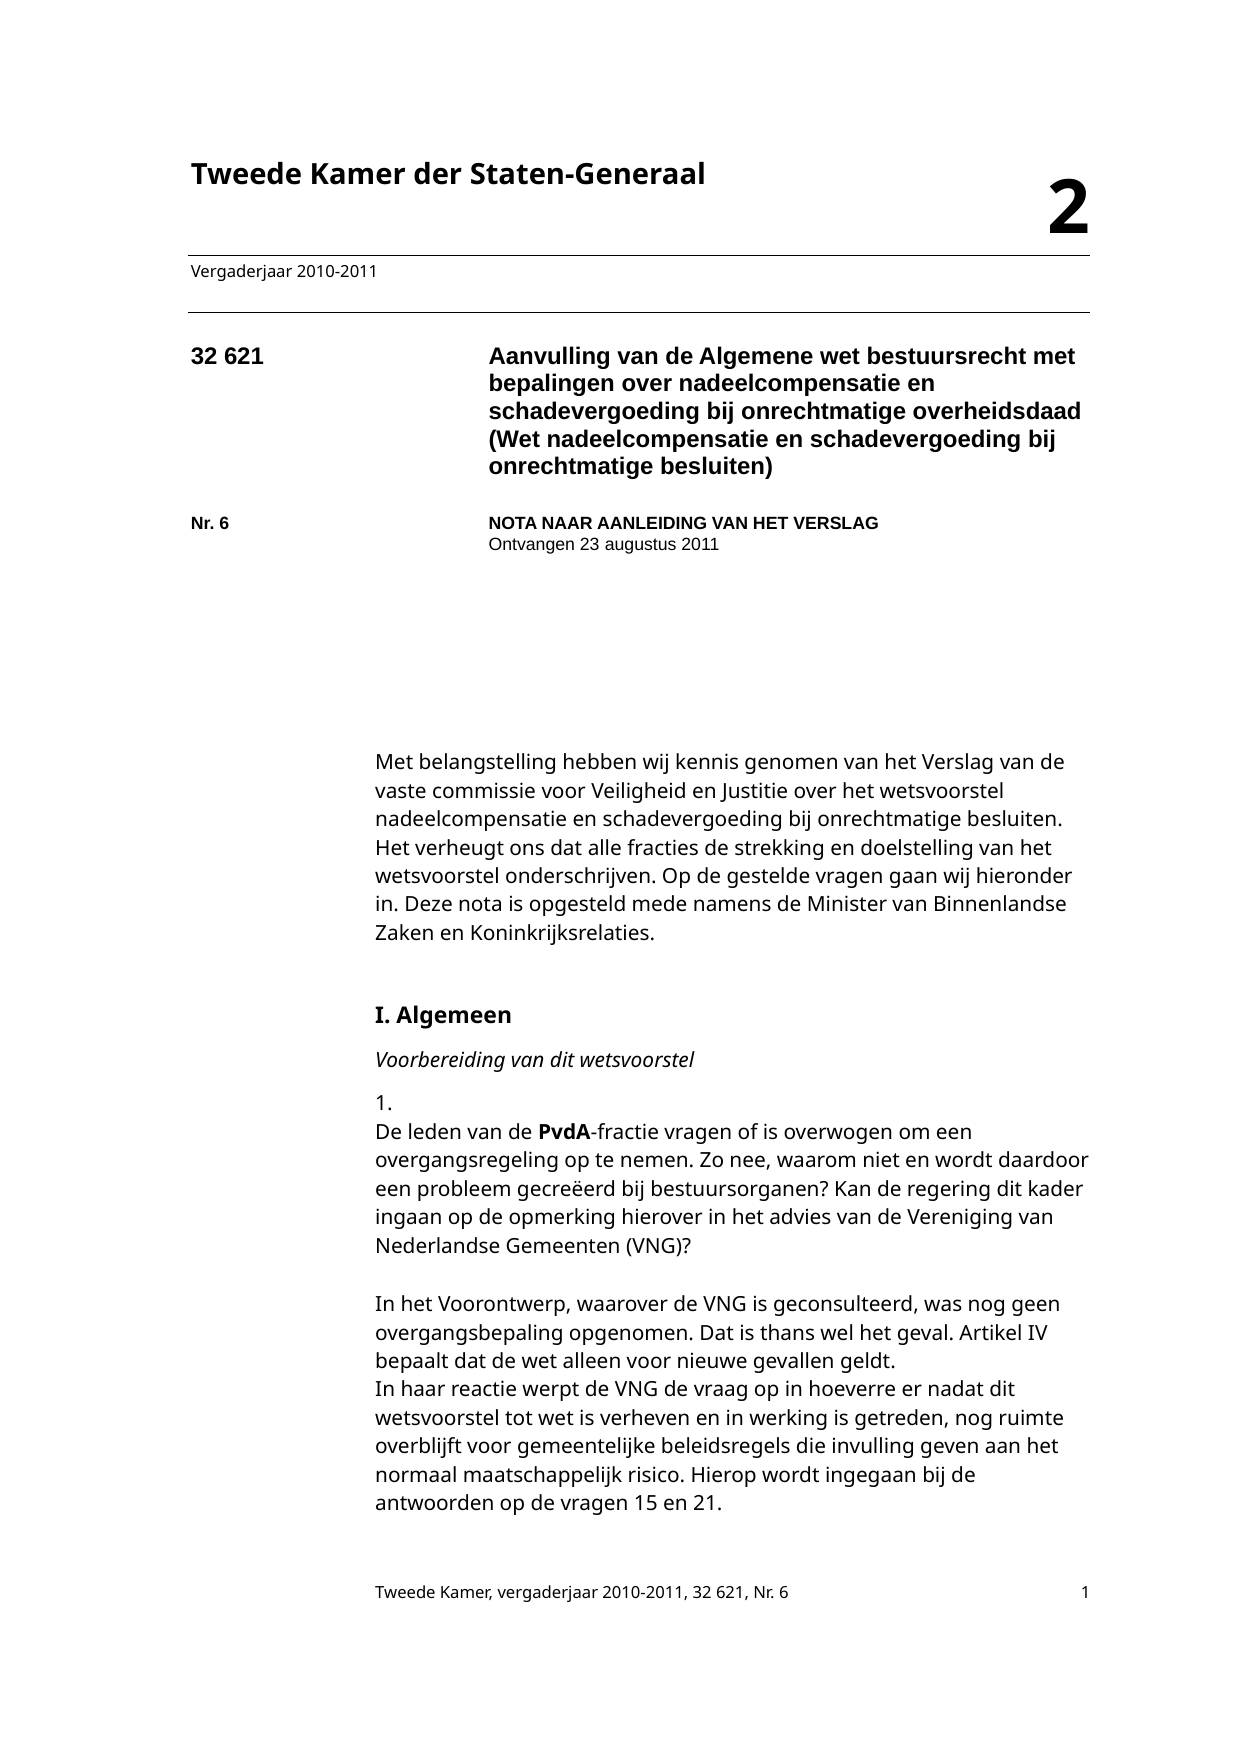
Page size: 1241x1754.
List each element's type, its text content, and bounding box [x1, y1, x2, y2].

table_cell [188, 313, 485, 339]
text Voorbereiding van dit wetsvoorstel [375, 1045, 1090, 1073]
table_cell Vergaderjaar 2010-2011 [188, 256, 485, 312]
table_cell NOTA NAAR AANLEIDING VAN HET VERSLAG Ontvangen 23 augustus 2011 [485, 510, 1090, 629]
table_header Tweede Kamer der Staten-Generaal [188, 150, 909, 255]
table_header 2 [910, 150, 1090, 255]
table_cell [485, 256, 1090, 312]
table_cell Nr. 6 [188, 510, 485, 629]
table_cell Aanvulling van de Algemene wet bestuursrecht met bepalingen over nadeelcompensatie en schadevergoeding bij onrechtmatige overheidsdaad (Wet nadeelcompensatie en schadevergoeding bij onrechtmatige besluiten) [485, 339, 1090, 510]
text Met belangstelling hebben wij kennis genomen van het Verslag van de vaste commissie voor Veiligheid en Justitie over het wetsvoorstel nadeelcompensatie en schadevergoeding bij onrechtmatige besluiten. Het verheugt ons dat alle fracties de strekking en doelstelling van het wetsvoorstel onderschrijven. Op de gestelde vragen gaan wij hieronder in. Deze nota is opgesteld mede namens de Minister van Binnenlandse Zaken en Koninkrijksrelaties. [375, 747, 1090, 946]
table_cell [485, 313, 1090, 339]
subtitle I. Algemeen [375, 999, 1090, 1030]
text 1. [375, 1088, 1090, 1117]
text De leden van de PvdA-fractie vragen of is overwogen om een overgangsregeling op te nemen. Zo nee, waarom niet en wordt daardoor een probleem gecreëerd bij bestuursorganen? Kan de regering dit kader ingaan op de opmerking hierover in het advies van de Vereniging van Nederlandse Gemeenten (VNG)? [375, 1117, 1090, 1259]
text In haar reactie werpt de VNG de vraag op in hoeverre er nadat dit wetsvoorstel tot wet is verheven en in werking is getreden, nog ruimte overblijft voor gemeentelijke beleidsregels die invulling geven aan het normaal maatschappelijk risico. Hierop wordt ingegaan bij de antwoorden op de vragen 15 en 21. [375, 1374, 1090, 1517]
table_cell 32 621 [188, 339, 485, 510]
text In het Voorontwerp, waarover de VNG is geconsulteerd, was nog geen overgangsbepaling opgenomen. Dat is thans wel het geval. Artikel IV bepaalt dat de wet alleen voor nieuwe gevallen geldt. [375, 1289, 1090, 1374]
